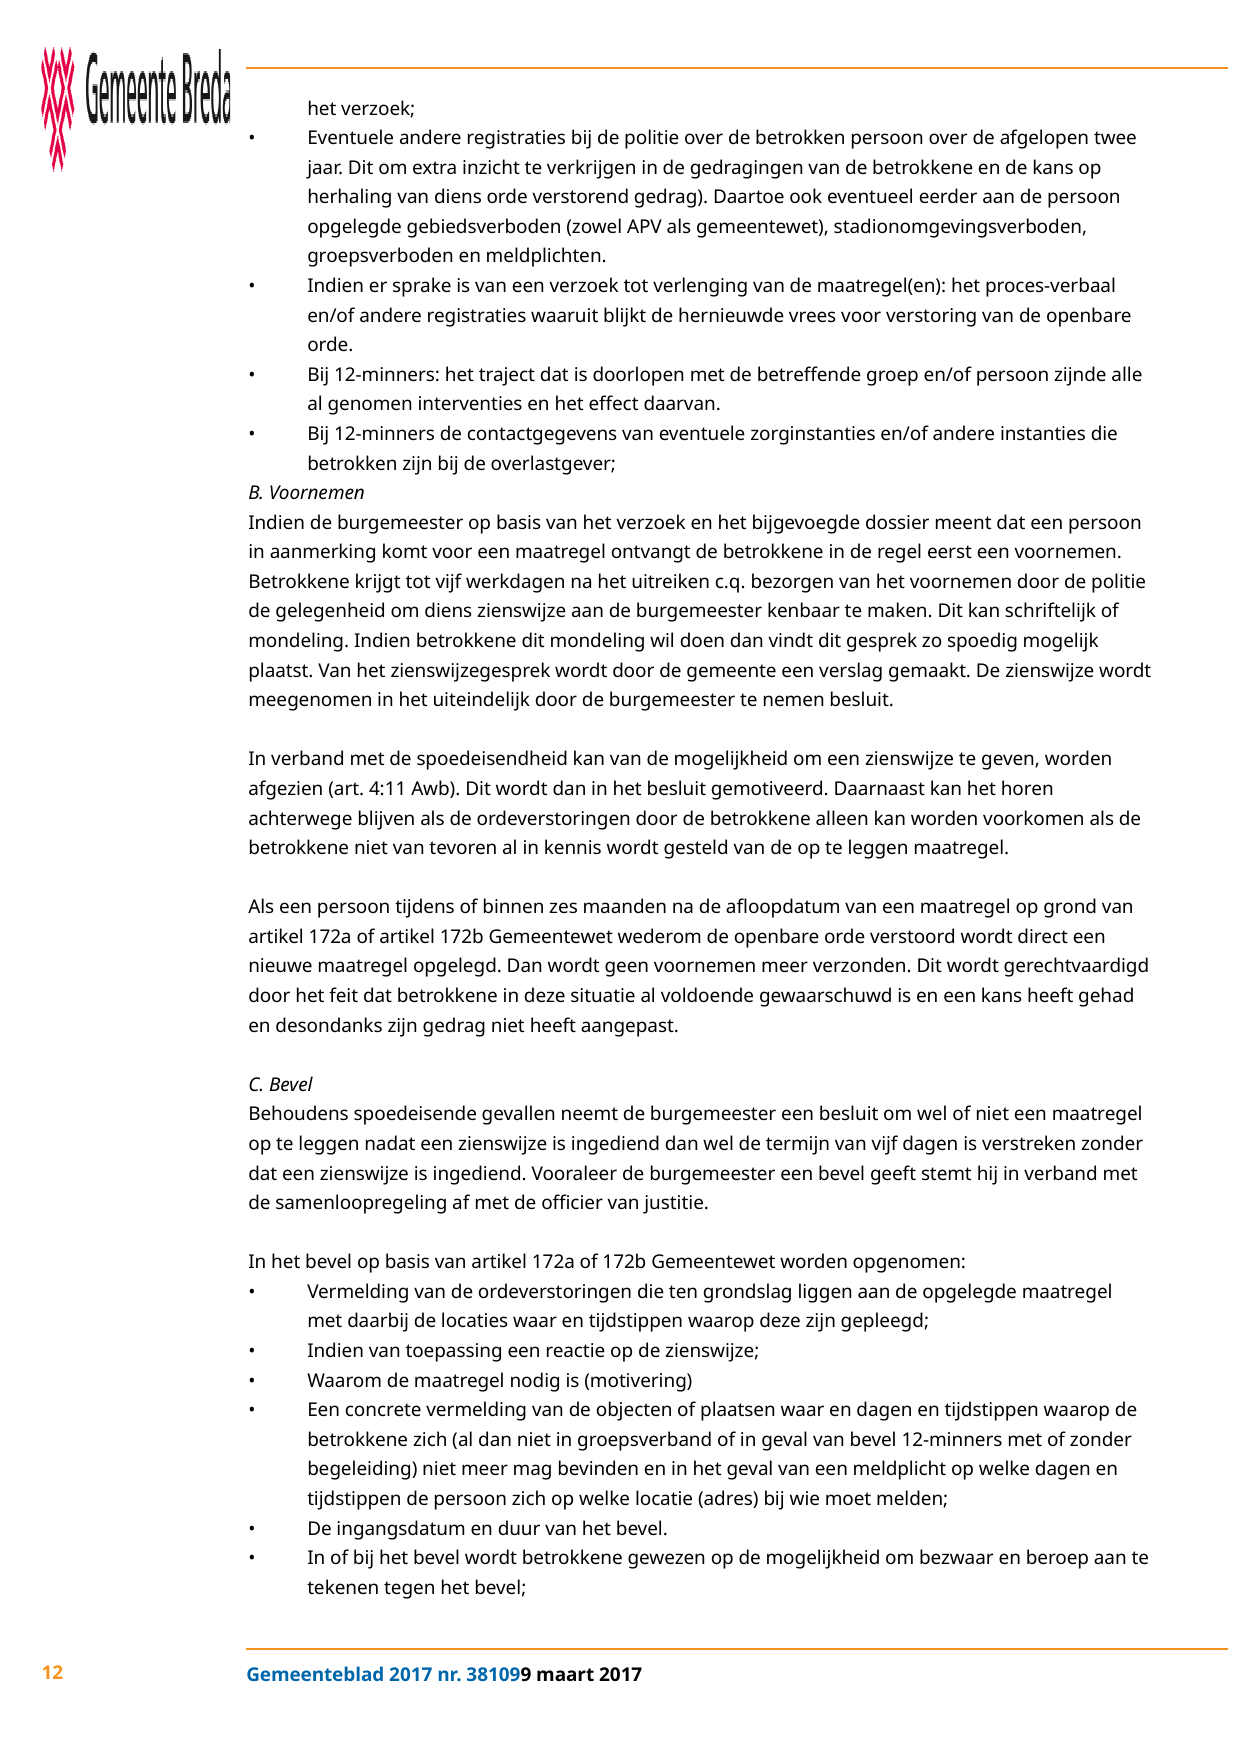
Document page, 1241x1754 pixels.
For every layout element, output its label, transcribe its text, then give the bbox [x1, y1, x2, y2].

list Bij 12-minners de contactgegevens van eventuele zorginstanties en/of andere instanties die betrokken zijn bij de overlastgever; [248, 420, 1152, 476]
picture [41, 47, 231, 172]
list Waarom de maatregel nodig is (motivering) [248, 1367, 1152, 1393]
list In of bij het bevel wordt betrokkene gewezen op de mogelijkheid om bezwaar en beroep aan te tekenen tegen het bevel; [248, 1544, 1152, 1600]
list Vermelding van de ordeverstoringen die ten grondslag liggen aan de opgelegde maatregel met daarbij de locaties waar en tijdstippen waarop deze zijn gepleegd; [248, 1278, 1152, 1333]
text Indien de burgemeester op basis van het verzoek en het bijgevoegde dossier meent dat een persoon in aanmerking komt voor een maatregel ontvangt de betrokkene in de regel eerst een voornemen. Betrokkene krijgt tot vijf werkdagen na het uitreiken c.q. bezorgen van het voornemen door de politie de gelegenheid om diens zienswijze aan de burgemeester kenbaar te maken. Dit kan schriftelijk of mondeling. Indien betrokkene dit mondeling wil doen dan vindt dit gesprek zo spoedig mogelijk plaatst. Van het zienswijzegesprek wordt door de gemeente een verslag gemaakt. De zienswijze wordt meegenomen in het uiteindelijk door de burgemeester te nemen besluit. [248, 509, 1152, 712]
text B. Voornemen [248, 479, 1152, 505]
list Indien er sprake is van een verzoek tot verlenging van de maatregel(en): het proces-verbaal en/of andere registraties waaruit blijkt de hernieuwde vrees voor verstoring van de openbare orde. [248, 272, 1152, 357]
text In verband met de spoedeisendheid kan van de mogelijkheid om een zienswijze te geven, worden afgezien (art. 4:11 Awb). Dit wordt dan in het besluit gemotiveerd. Daarnaast kan het horen achterwege blijven als de ordeverstoringen door de betrokkene alleen kan worden voorkomen als de betrokkene niet van tevoren al in kennis wordt gesteld van de op te leggen maatregel. [248, 746, 1152, 860]
list De ingangsdatum en duur van het bevel. [248, 1515, 1152, 1541]
list het verzoek; [248, 95, 1152, 121]
list Bij 12-minners: het traject dat is doorlopen met de betreffende groep en/of persoon zijnde alle al genomen interventies en het effect daarvan. [248, 361, 1152, 416]
list Indien van toepassing een reactie op de zienswijze; [248, 1337, 1152, 1363]
text Als een persoon tijdens of binnen zes maanden na de afloopdatum van een maatregel op grond van artikel 172a of artikel 172b Gemeentewet wederom de openbare orde verstoord wordt direct een nieuwe maatregel opgelegd. Dan wordt geen voornemen meer verzonden. Dit wordt gerechtvaardigd door het feit dat betrokkene in deze situatie al voldoende gewaarschuwd is en een kans heeft gehad en desondanks zijn gedrag niet heeft aangepast. [248, 893, 1152, 1038]
text In het bevel op basis van artikel 172a of 172b Gemeentewet worden opgenomen: [248, 1248, 1152, 1274]
list Een concrete vermelding van de objecten of plaatsen waar en dagen en tijdstippen waarop de betrokkene zich (al dan niet in groepsverband of in geval van bevel 12-minners met of zonder begeleiding) niet meer mag bevinden en in het geval van een meldplicht op welke dagen en tijdstippen de persoon zich op welke locatie (adres) bij wie moet melden; [248, 1396, 1152, 1511]
text C. Bevel [248, 1071, 1152, 1097]
list Eventuele andere registraties bij de politie over de betrokken persoon over de afgelopen twee jaar. Dit om extra inzicht te verkrijgen in de gedragingen van de betrokkene en de kans op herhaling van diens orde verstorend gedrag). Daartoe ook eventueel eerder aan de persoon opgelegde gebiedsverboden (zowel APV als gemeentewet), stadionomgevingsverboden, groepsverboden en meldplichten. [248, 124, 1152, 268]
text Behoudens spoedeisende gevallen neemt de burgemeester een besluit om wel of niet een maatregel op te leggen nadat een zienswijze is ingediend dan wel de termijn van vijf dagen is verstreken zonder dat een zienswijze is ingediend. Vooraleer de burgemeester een bevel geeft stemt hij in verband met de samenloopregeling af met de officier van justitie. [248, 1101, 1152, 1215]
